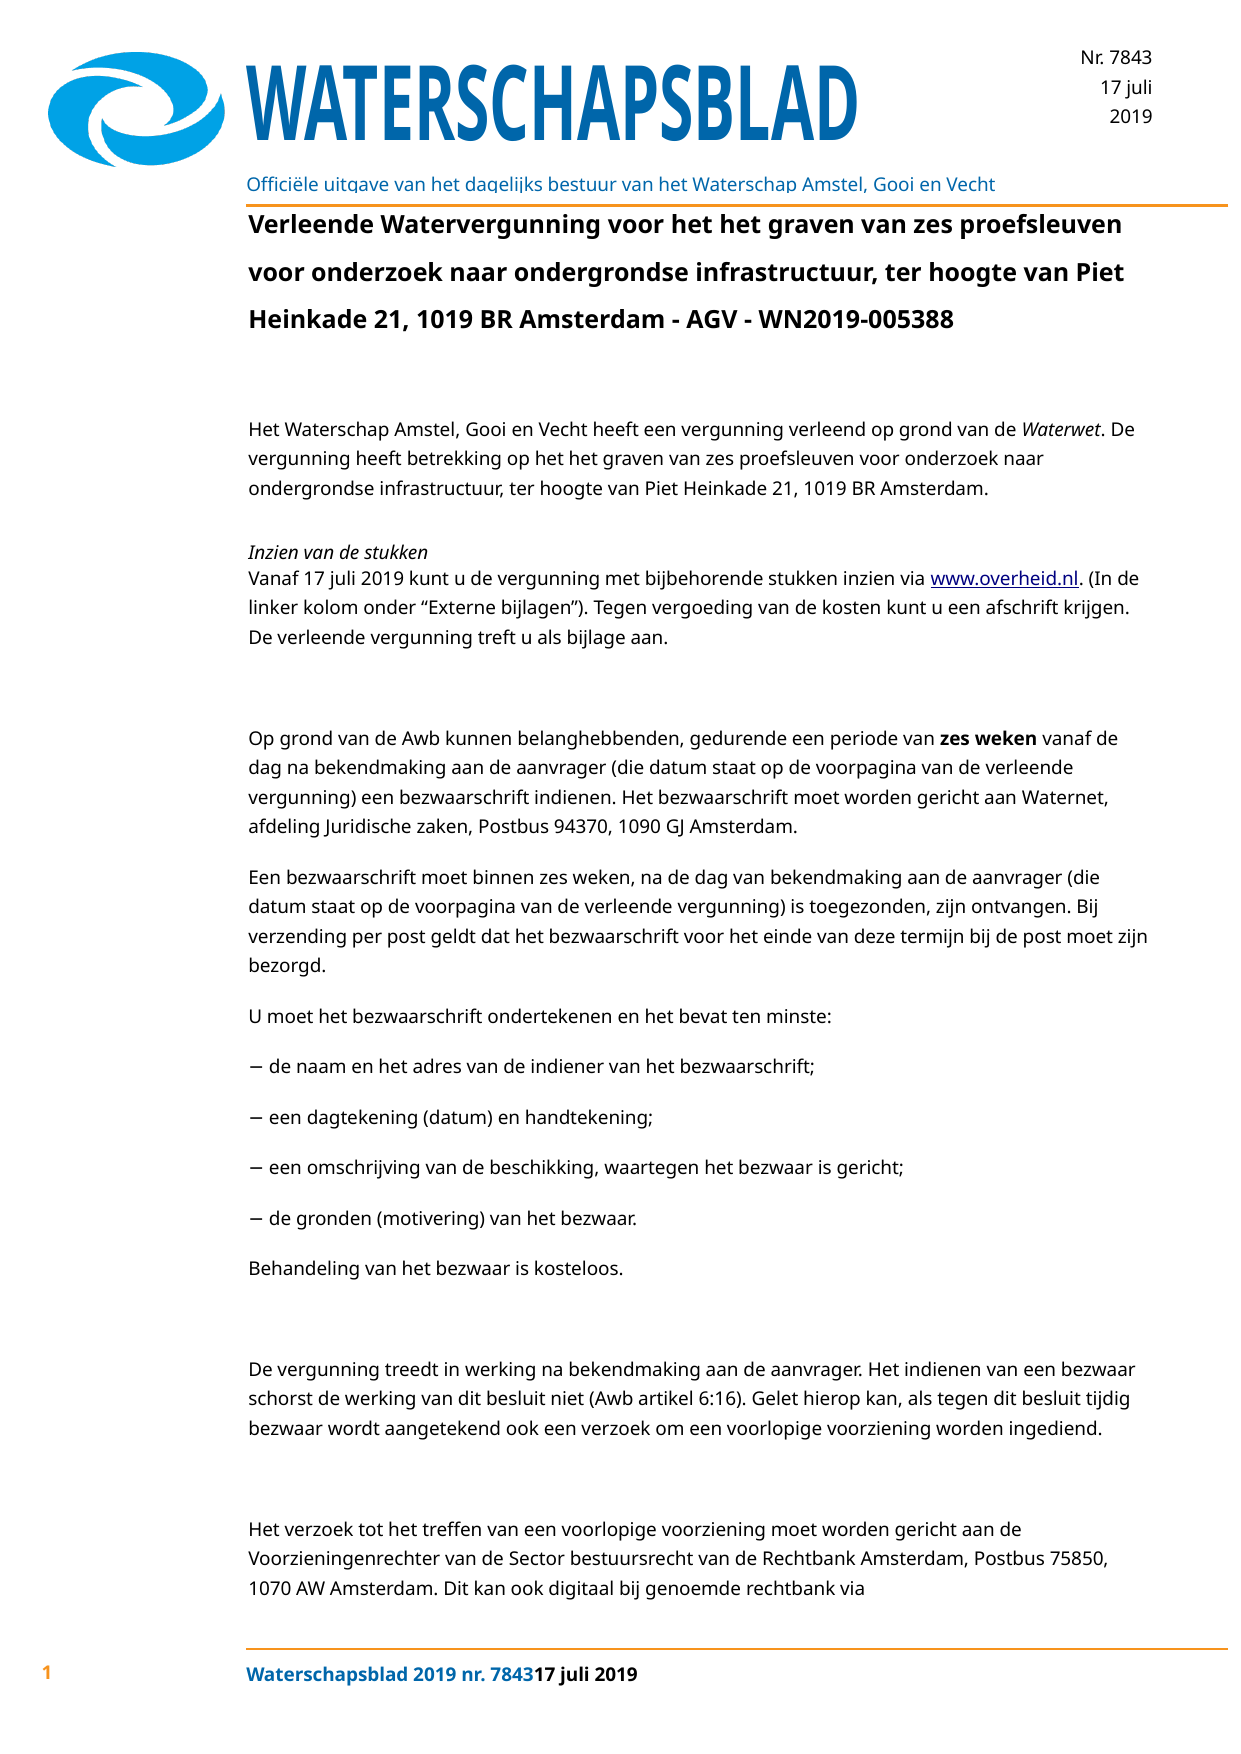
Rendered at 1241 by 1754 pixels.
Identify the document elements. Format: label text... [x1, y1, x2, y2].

text U moet het bezwaarschrift ondertekenen en het bevat ten minste: [248, 1003, 1152, 1029]
text − een dagtekening (datum) en handtekening; [248, 1104, 1152, 1130]
picture [41, 47, 231, 172]
text De vergunning treedt in werking na bekendmaking aan de aanvrager. Het indienen van een bezwaar schorst de werking van dit besluit niet (Awb artikel 6:16). Gelet hierop kan, als tegen dit besluit tijdig bezwaar wordt aangetekend ook een verzoek om een voorlopige voorziening worden ingediend. [248, 1356, 1152, 1441]
text Het verzoek tot het treffen van een voorlopige voorziening moet worden gericht aan de Voorzieningenrechter van de Sector bestuursrecht van de Rechtbank Amsterdam, Postbus 75850, 1070 AW Amsterdam. Dit kan ook digitaal bij genoemde rechtbank via [248, 1516, 1152, 1601]
text Behandeling van het bezwaar is kosteloos. [248, 1255, 1152, 1281]
text Verleende Watervergunning voor het het graven van zes proefsleuven voor onderzoek naar ondergrondse infrastructuur, ter hoogte van Piet Heinkade 21, 1019 BR Amsterdam - AGV - WN2019-005388 [248, 207, 1152, 336]
text Op grond van de Awb kunnen belanghebbenden, gedurende een periode van zes weken vanaf de dag na bekendmaking aan de aanvrager (die datum staat op de voorpagina van de verleende vergunning) een bezwaarschrift indienen. Het bezwaarschrift moet worden gericht aan Waternet, afdeling Juridische zaken, Postbus 94370, 1090 GJ Amsterdam. [248, 725, 1152, 839]
text Inzien van de stukken [248, 539, 1152, 565]
text Het Waterschap Amstel, Gooi en Vecht heeft een vergunning verleend op grond van de Waterwet. De vergunning heeft betrekking op het het graven van zes proefsleuven voor onderzoek naar ondergrondse infrastructuur, ter hoogte van Piet Heinkade 21, 1019 BR Amsterdam. [248, 416, 1152, 501]
text − de gronden (motivering) van het bezwaar. [248, 1205, 1152, 1231]
text Een bezwaarschrift moet binnen zes weken, na de dag van bekendmaking aan de aanvrager (die datum staat op de voorpagina van de verleende vergunning) is toegezonden, zijn ontvangen. Bij verzending per post geldt dat het bezwaarschrift voor het einde van deze termijn bij de post moet zijn bezorgd. [248, 864, 1152, 978]
text − de naam en het adres van de indiener van het bezwaarschrift; [248, 1053, 1152, 1079]
text − een omschrijving van de beschikking, waartegen het bezwaar is gericht; [248, 1154, 1152, 1180]
text Vanaf 17 juli 2019 kunt u de vergunning met bijbehorende stukken inzien via www.overheid.nl. (In de linker kolom onder “Externe bijlagen”). Tegen vergoeding van de kosten kunt u een afschrift krijgen. De verleende vergunning treft u als bijlage aan. [248, 565, 1152, 650]
